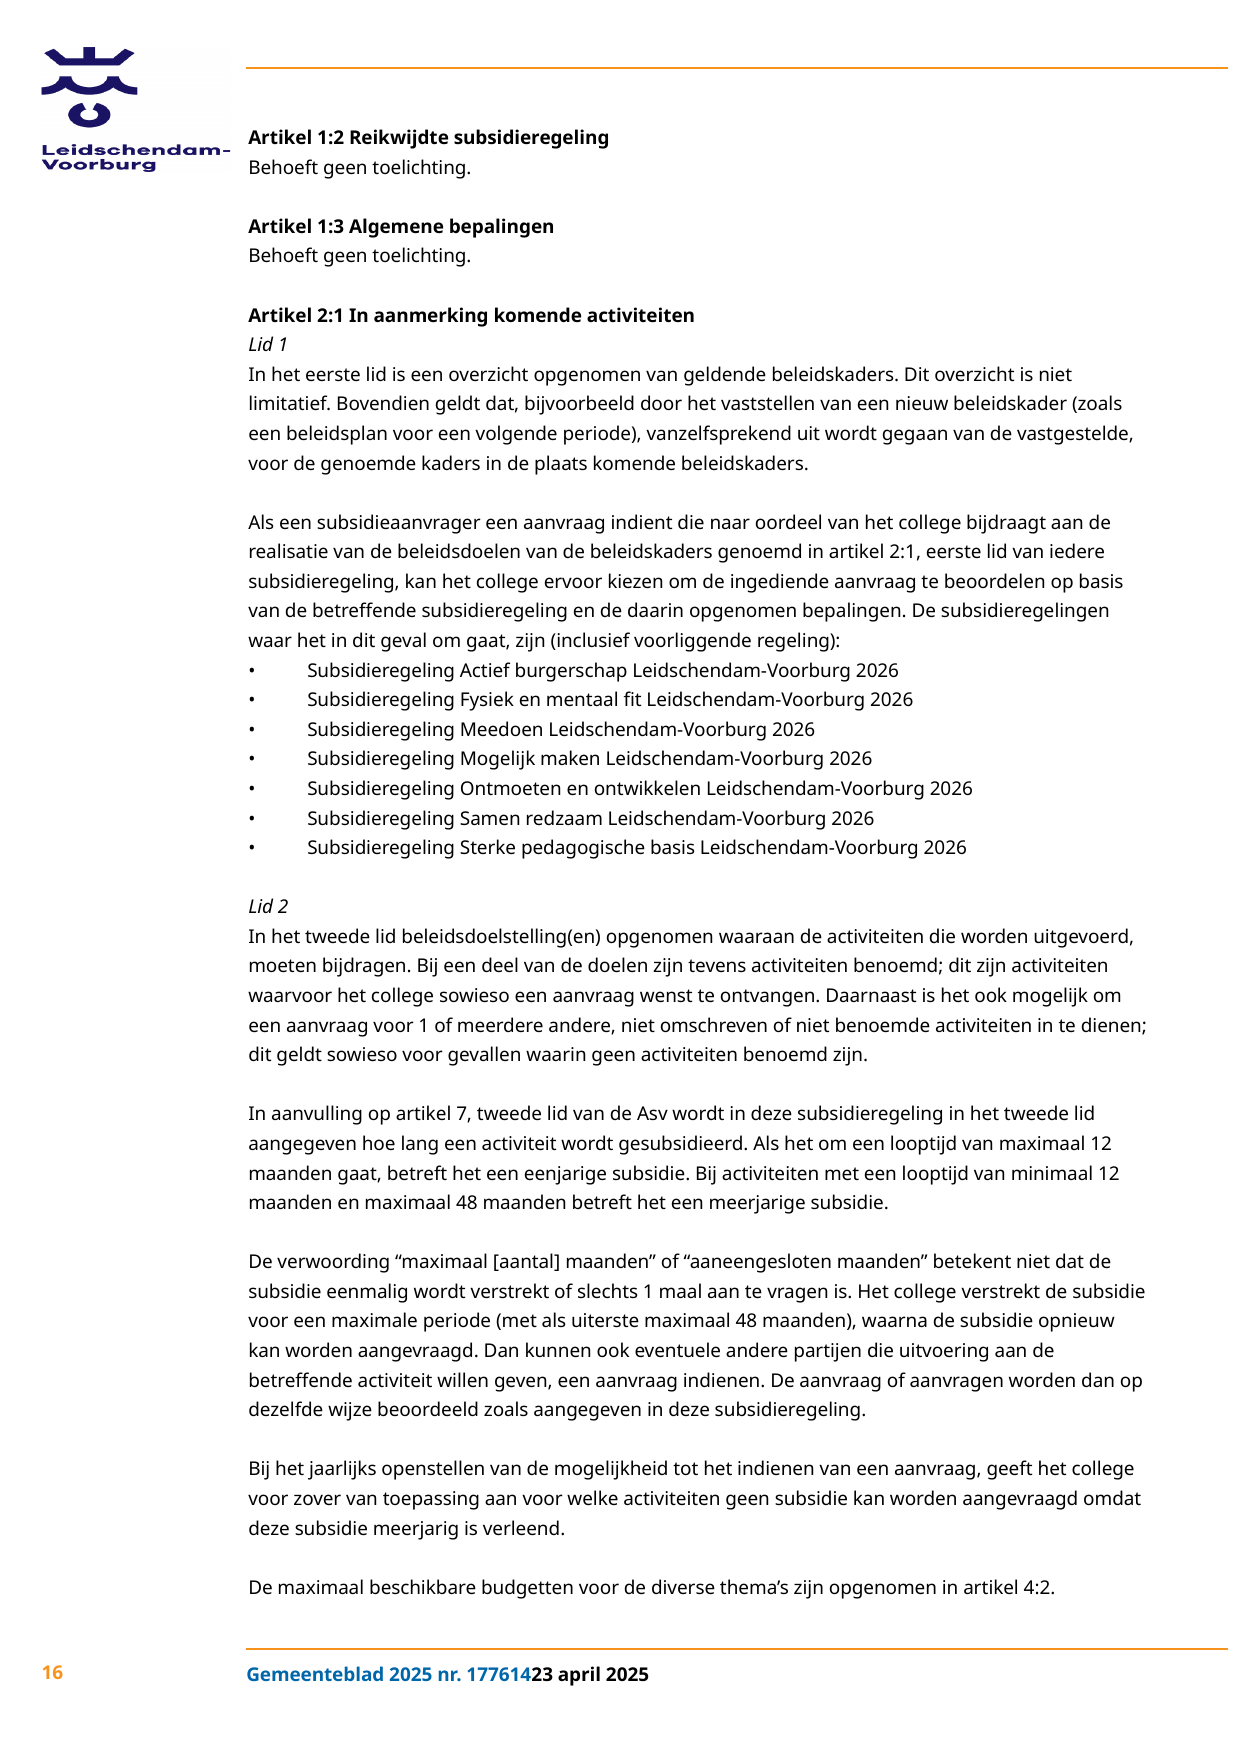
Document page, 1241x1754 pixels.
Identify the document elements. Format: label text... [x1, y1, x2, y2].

text De maximaal beschikbare budgetten voor de diverse thema’s zijn opgenomen in artikel 4:2. [248, 1574, 1152, 1600]
text In het eerste lid is een overzicht opgenomen van geldende beleidskaders. Dit overzicht is niet limitatief. Bovendien geldt dat, bijvoorbeeld door het vaststellen van een nieuw beleidskader (zoals een beleidsplan voor een volgende periode), vanzelfsprekend uit wordt gegaan van de vastgestelde, voor de genoemde kaders in de plaats komende beleidskaders. [248, 361, 1152, 476]
list Subsidieregeling Meedoen Leidschendam-Voorburg 2026 [248, 716, 1152, 742]
list Subsidieregeling Samen redzaam Leidschendam-Voorburg 2026 [248, 805, 1152, 831]
text Behoeft geen toelichting. [248, 154, 1152, 180]
text Artikel 1:3 Algemene bepalingen [248, 213, 1152, 239]
list Subsidieregeling Actief burgerschap Leidschendam-Voorburg 2026 [248, 657, 1152, 683]
text Artikel 1:2 Reikwijdte subsidieregeling [248, 124, 1152, 150]
text Lid 1 [248, 331, 1152, 357]
text In aanvulling op artikel 7, tweede lid van de Asv wordt in deze subsidieregeling in het tweede lid aangegeven hoe lang een activiteit wordt gesubsidieerd. Als het om een looptijd van maximaal 12 maanden gaat, betreft het een eenjarige subsidie. Bij activiteiten met een looptijd van minimaal 12 maanden en maximaal 48 maanden betreft het een meerjarige subsidie. [248, 1101, 1152, 1215]
list Subsidieregeling Sterke pedagogische basis Leidschendam-Voorburg 2026 [248, 834, 1152, 860]
text Bij het jaarlijks openstellen van de mogelijkheid tot het indienen van een aanvraag, geeft het college voor zover van toepassing aan voor welke activiteiten geen subsidie kan worden aangevraagd omdat deze subsidie meerjarig is verleend. [248, 1456, 1152, 1541]
text Lid 2 [248, 893, 1152, 919]
list Subsidieregeling Ontmoeten en ontwikkelen Leidschendam-Voorburg 2026 [248, 775, 1152, 801]
text Behoeft geen toelichting. [248, 243, 1152, 268]
text In het tweede lid beleidsdoelstelling(en) opgenomen waaraan de activiteiten die worden uitgevoerd, moeten bijdragen. Bij een deel van de doelen zijn tevens activiteiten benoemd; dit zijn activiteiten waarvoor het college sowieso een aanvraag wenst te ontvangen. Daarnaast is het ook mogelijk om een aanvraag voor 1 of meerdere andere, niet omschreven of niet benoemde activiteiten in te dienen; dit geldt sowieso voor gevallen waarin geen activiteiten benoemd zijn. [248, 923, 1152, 1067]
list Subsidieregeling Mogelijk maken Leidschendam-Voorburg 2026 [248, 746, 1152, 771]
text Artikel 2:1 In aanmerking komende activiteiten [248, 302, 1152, 328]
list Subsidieregeling Fysiek en mentaal fit Leidschendam-Voorburg 2026 [248, 686, 1152, 712]
text De verwoording “maximaal [aantal] maanden” of “aaneengesloten maanden” betekent niet dat de subsidie eenmalig wordt verstrekt of slechts 1 maal aan te vragen is. Het college verstrekt de subsidie voor een maximale periode (met als uiterste maximaal 48 maanden), waarna de subsidie opnieuw kan worden aangevraagd. Dan kunnen ook eventuele andere partijen die uitvoering aan de betreffende activiteit willen geven, een aanvraag indienen. De aanvraag of aanvragen worden dan op dezelfde wijze beoordeeld zoals aangegeven in deze subsidieregeling. [248, 1248, 1152, 1422]
text Als een subsidieaanvrager een aanvraag indient die naar oordeel van het college bijdraagt aan de realisatie van de beleidsdoelen van de beleidskaders genoemd in artikel 2:1, eerste lid van iedere subsidieregeling, kan het college ervoor kiezen om de ingediende aanvraag te beoordelen op basis van de betreffende subsidieregeling en de daarin opgenomen bepalingen. De subsidieregelingen waar het in dit geval om gaat, zijn (inclusief voorliggende regeling): [248, 509, 1152, 653]
picture [41, 47, 231, 172]
